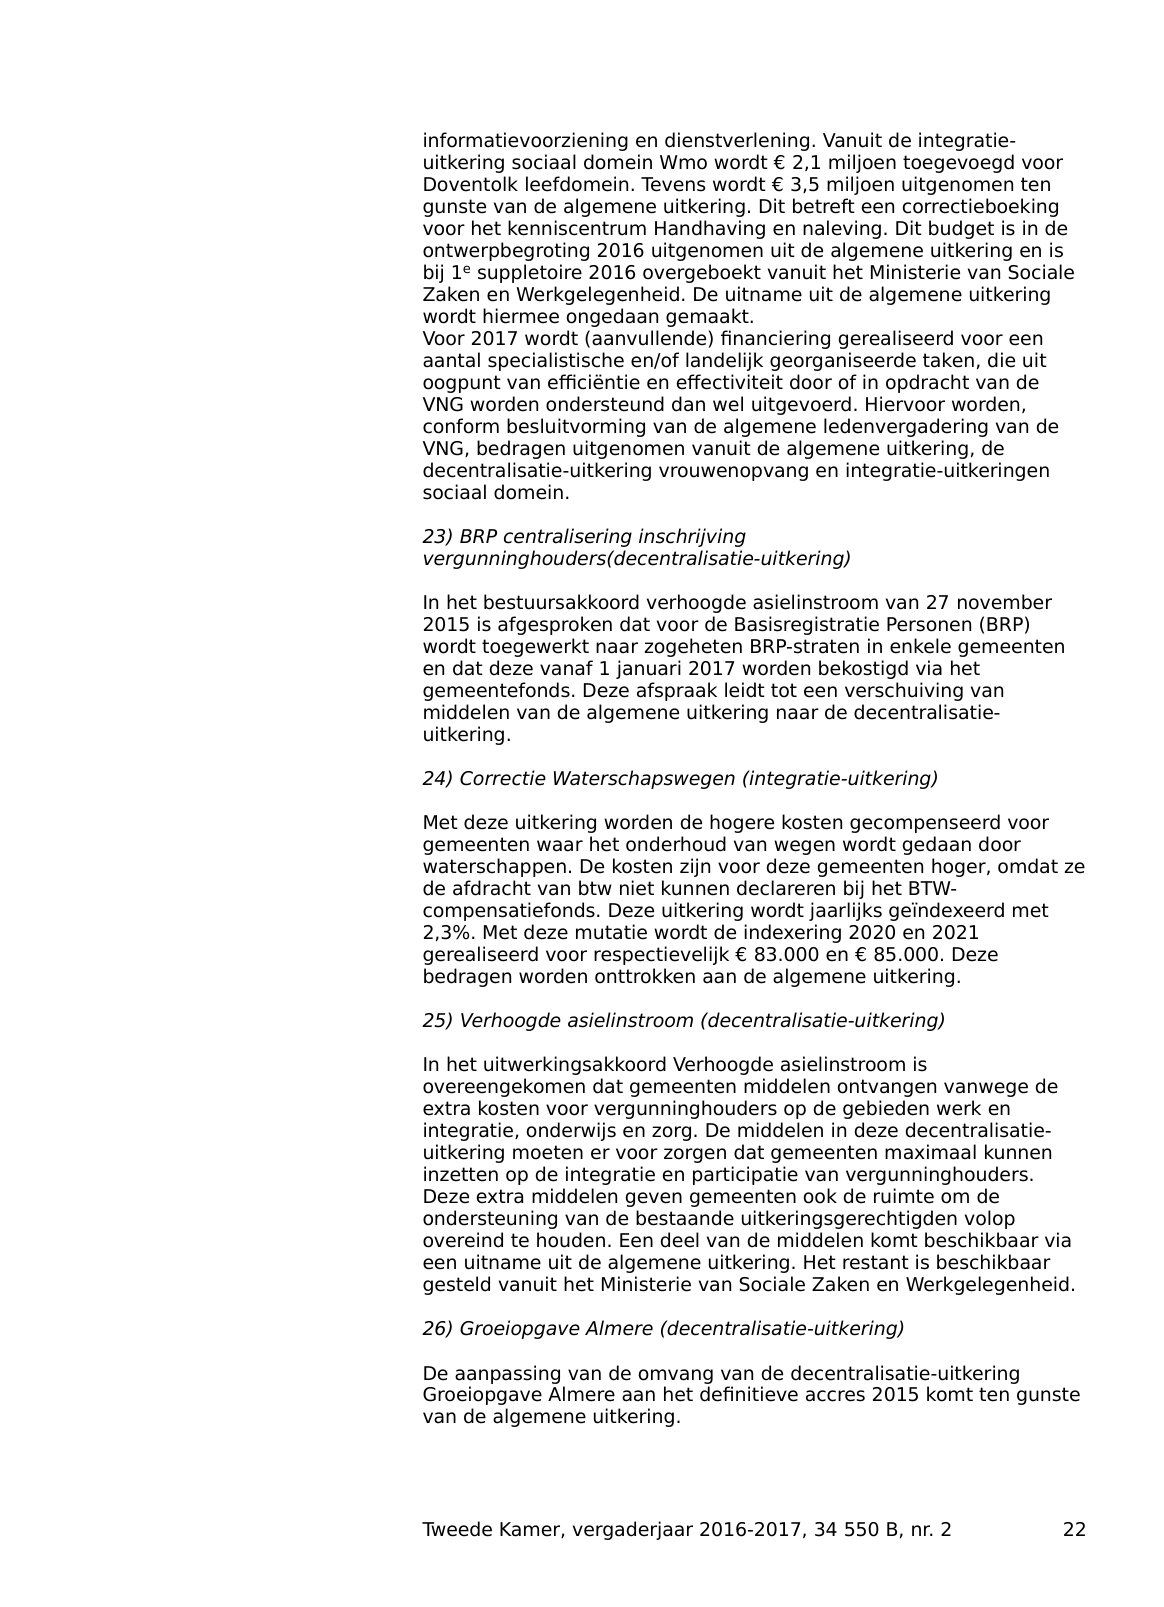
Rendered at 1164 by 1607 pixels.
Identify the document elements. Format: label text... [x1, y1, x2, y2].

text informatievoorziening en dienstverlening. Vanuit de integratie-uitkering sociaal domein Wmo wordt € 2,1 miljoen toegevoegd voor Doventolk leefdomein. Tevens wordt € 3,5 miljoen uitgenomen ten gunste van de algemene uitkering. Dit betreft een correctieboeking voor het kenniscentrum Handhaving en naleving. Dit budget is in de ontwerpbegroting 2016 uitgenomen uit de algemene uitkering en is bij 1e suppletoire 2016 overgeboekt vanuit het Ministerie van Sociale Zaken en Werkgelegenheid. De uitname uit de algemene uitkering wordt hiermee ongedaan gemaakt. [422, 130, 1087, 328]
subtitle 24) Correctie Waterschapswegen (integratie-uitkering) [422, 768, 1087, 790]
subtitle 23) BRP centralisering inschrijving vergunninghouders(decentralisatie-uitkering) [422, 526, 1087, 570]
text In het uitwerkingsakkoord Verhoogde asielinstroom is overeengekomen dat gemeenten middelen ontvangen vanwege de extra kosten voor vergunninghouders op de gebieden werk en integratie, onderwijs en zorg. De middelen in deze decentralisatie-uitkering moeten er voor zorgen dat gemeenten maximaal kunnen inzetten op de integratie en participatie van vergunninghouders. Deze extra middelen geven gemeenten ook de ruimte om de ondersteuning van de bestaande uitkeringsgerechtigden volop overeind te houden. Een deel van de middelen komt beschikbaar via een uitname uit de algemene uitkering. Het restant is beschikbaar gesteld vanuit het Ministerie van Sociale Zaken en Werkgelegenheid. [422, 1054, 1087, 1296]
text Voor 2017 wordt (aanvullende) financiering gerealiseerd voor een aantal specialistische en/of landelijk georganiseerde taken, die uit oogpunt van efficiëntie en effectiviteit door of in opdracht van de VNG worden ondersteund dan wel uitgevoerd. Hiervoor worden, conform besluitvorming van de algemene ledenvergadering van de VNG, bedragen uitgenomen vanuit de algemene uitkering, de decentralisatie-uitkering vrouwenopvang en integratie-uitkeringen sociaal domein. [422, 328, 1087, 503]
text De aanpassing van de omvang van de decentralisatie-uitkering Groeiopgave Almere aan het definitieve accres 2015 komt ten gunste van de algemene uitkering. [422, 1362, 1087, 1428]
text In het bestuursakkoord verhoogde asielinstroom van 27 november 2015 is afgesproken dat voor de Basisregistratie Personen (BRP) wordt toegewerkt naar zogeheten BRP-straten in enkele gemeenten en dat deze vanaf 1 januari 2017 worden bekostigd via het gemeentefonds. Deze afspraak leidt tot een verschuiving van middelen van de algemene uitkering naar de decentralisatie-uitkering. [422, 592, 1087, 746]
text Met deze uitkering worden de hogere kosten gecompenseerd voor gemeenten waar het onderhoud van wegen wordt gedaan door waterschappen. De kosten zijn voor deze gemeenten hoger, omdat ze de afdracht van btw niet kunnen declareren bij het BTW-compensatiefonds. Deze uitkering wordt jaarlijks geïndexeerd met 2,3%. Met deze mutatie wordt de indexering 2020 en 2021 gerealiseerd voor respectievelijk € 83.000 en € 85.000. Deze bedragen worden onttrokken aan de algemene uitkering. [422, 812, 1087, 988]
subtitle 26) Groeiopgave Almere (decentralisatie-uitkering) [422, 1318, 1087, 1340]
subtitle 25) Verhoogde asielinstroom (decentralisatie-uitkering) [422, 1010, 1087, 1032]
